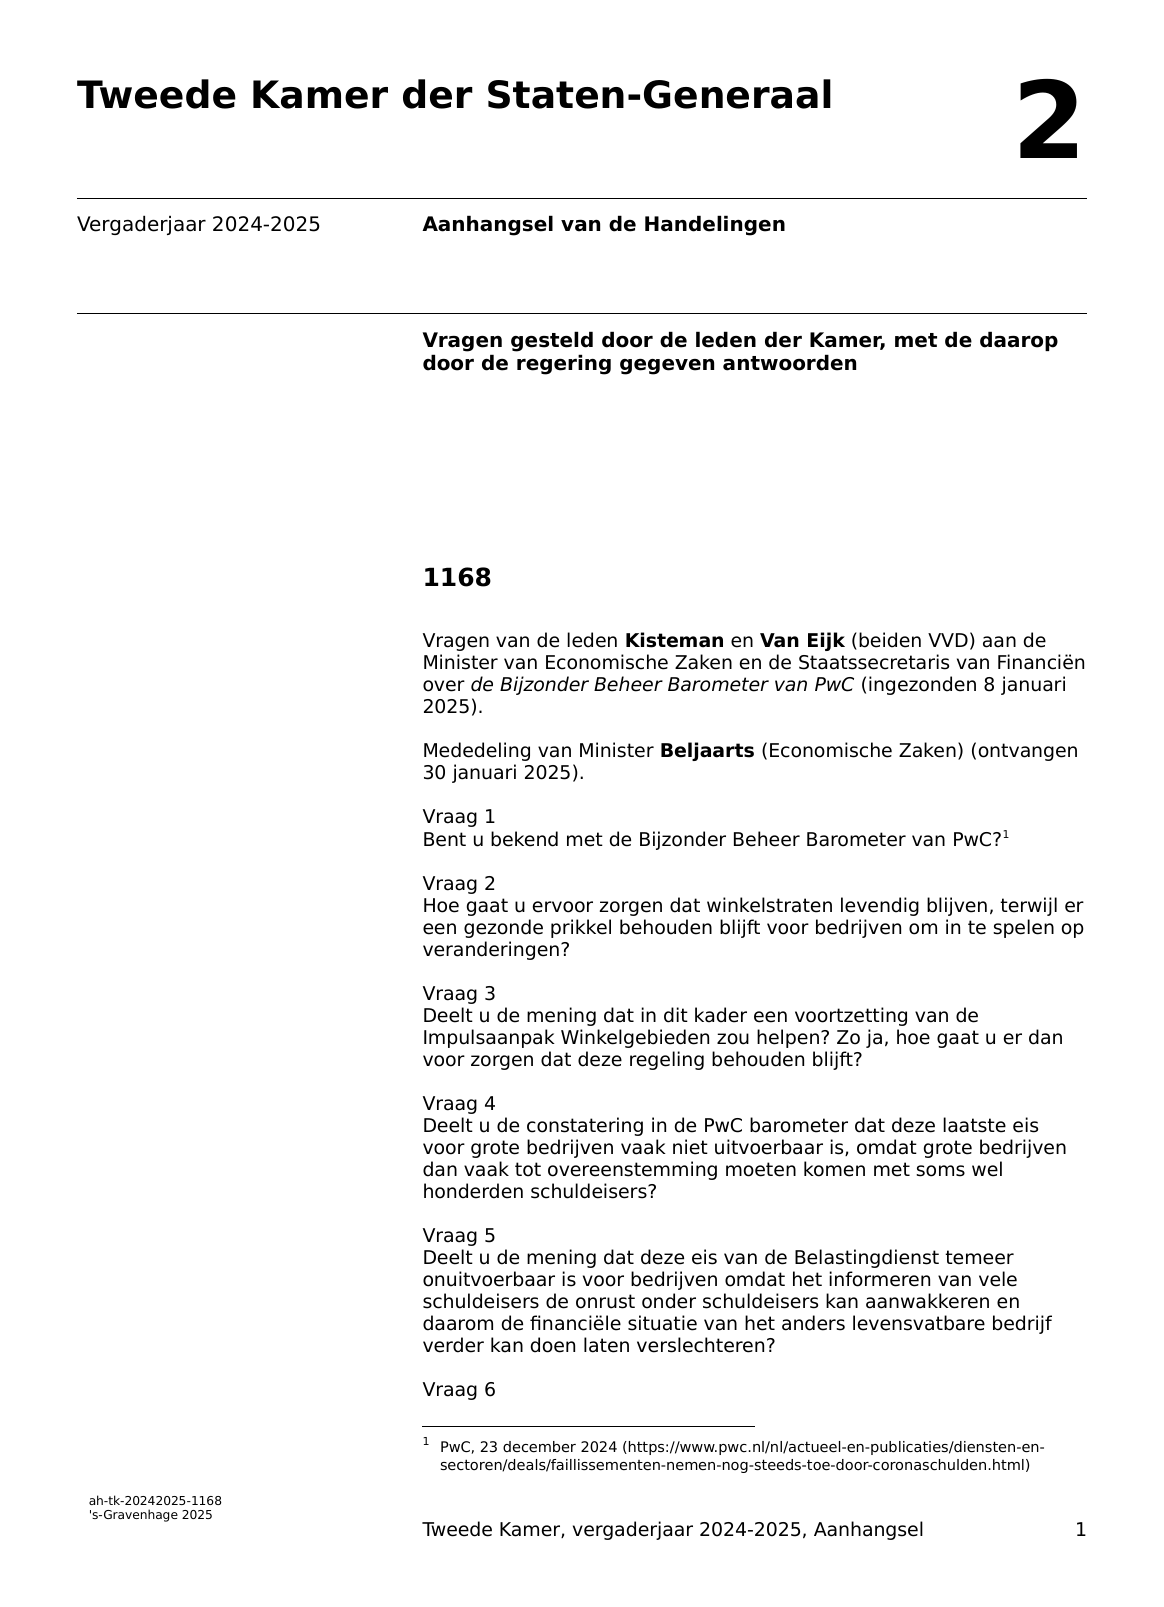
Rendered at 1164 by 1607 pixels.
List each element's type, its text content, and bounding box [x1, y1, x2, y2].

text 's-Gravenhage 2025 [88, 1508, 323, 1522]
table_cell [77, 314, 422, 375]
text Mededeling van Minister Beljaarts (Economische Zaken) (ontvangen 30 januari 2025). [422, 740, 1087, 784]
text Vraag 3 [422, 983, 1087, 1005]
text ah-tk-20242025-1168 [88, 1494, 323, 1508]
table_cell Vergaderjaar 2024-2025 [77, 199, 422, 313]
table_header Tweede Kamer der Staten-Generaal [77, 59, 886, 198]
table_cell Vragen gesteld door de leden der Kamer, met de daarop door de regering gegeven antwoorden [422, 314, 1087, 375]
text Vragen van de leden Kisteman en Van Eijk (beiden VVD) aan de Minister van Economische Zaken en de Staatssecretaris van Financiën over de Bijzonder Beheer Barometer van PwC (ingezonden 8 januari 2025). [422, 630, 1087, 718]
table_header 2 [886, 59, 1087, 198]
text Vraag 1 [422, 806, 1087, 828]
text 1168 [422, 563, 1087, 592]
text Vraag 2 [422, 873, 1087, 894]
text Bent u bekend met de Bijzonder Beheer Barometer van PwC? [422, 828, 1087, 850]
text Deelt u de mening dat in dit kader een voortzetting van de Impulsaanpak Winkelgebieden zou helpen? Zo ja, hoe gaat u er dan voor zorgen dat deze regeling behouden blijft? [422, 1005, 1087, 1071]
text Vraag 6 [422, 1379, 1087, 1401]
text Hoe gaat u ervoor zorgen dat winkelstraten levendig blijven, terwijl er een gezonde prikkel behouden blijft voor bedrijven om in te spelen op veranderingen? [422, 894, 1087, 961]
text Vraag 5 [422, 1225, 1087, 1247]
text Deelt u de mening dat deze eis van de Belastingdienst temeer onuitvoerbaar is voor bedrijven omdat het informeren van vele schuldeisers de onrust onder schuldeisers kan aanwakkeren en daarom de financiële situatie van het anders levensvatbare bedrijf verder kan doen laten verslechteren? [422, 1247, 1087, 1357]
table_cell Aanhangsel van de Handelingen [422, 199, 1087, 313]
text PwC, 23 december 2024 (https://www.pwc.nl/nl/actueel-en-publicaties/diensten-en-sectoren/deals/faillissementen-nemen-nog-steeds-toe-door-coronaschulden.html) [422, 1435, 1087, 1474]
text Deelt u de constatering in de PwC barometer dat deze laatste eis voor grote bedrijven vaak niet uitvoerbaar is, omdat grote bedrijven dan vaak tot overeenstemming moeten komen met soms wel honderden schuldeisers? [422, 1115, 1087, 1203]
text Vraag 4 [422, 1093, 1087, 1115]
